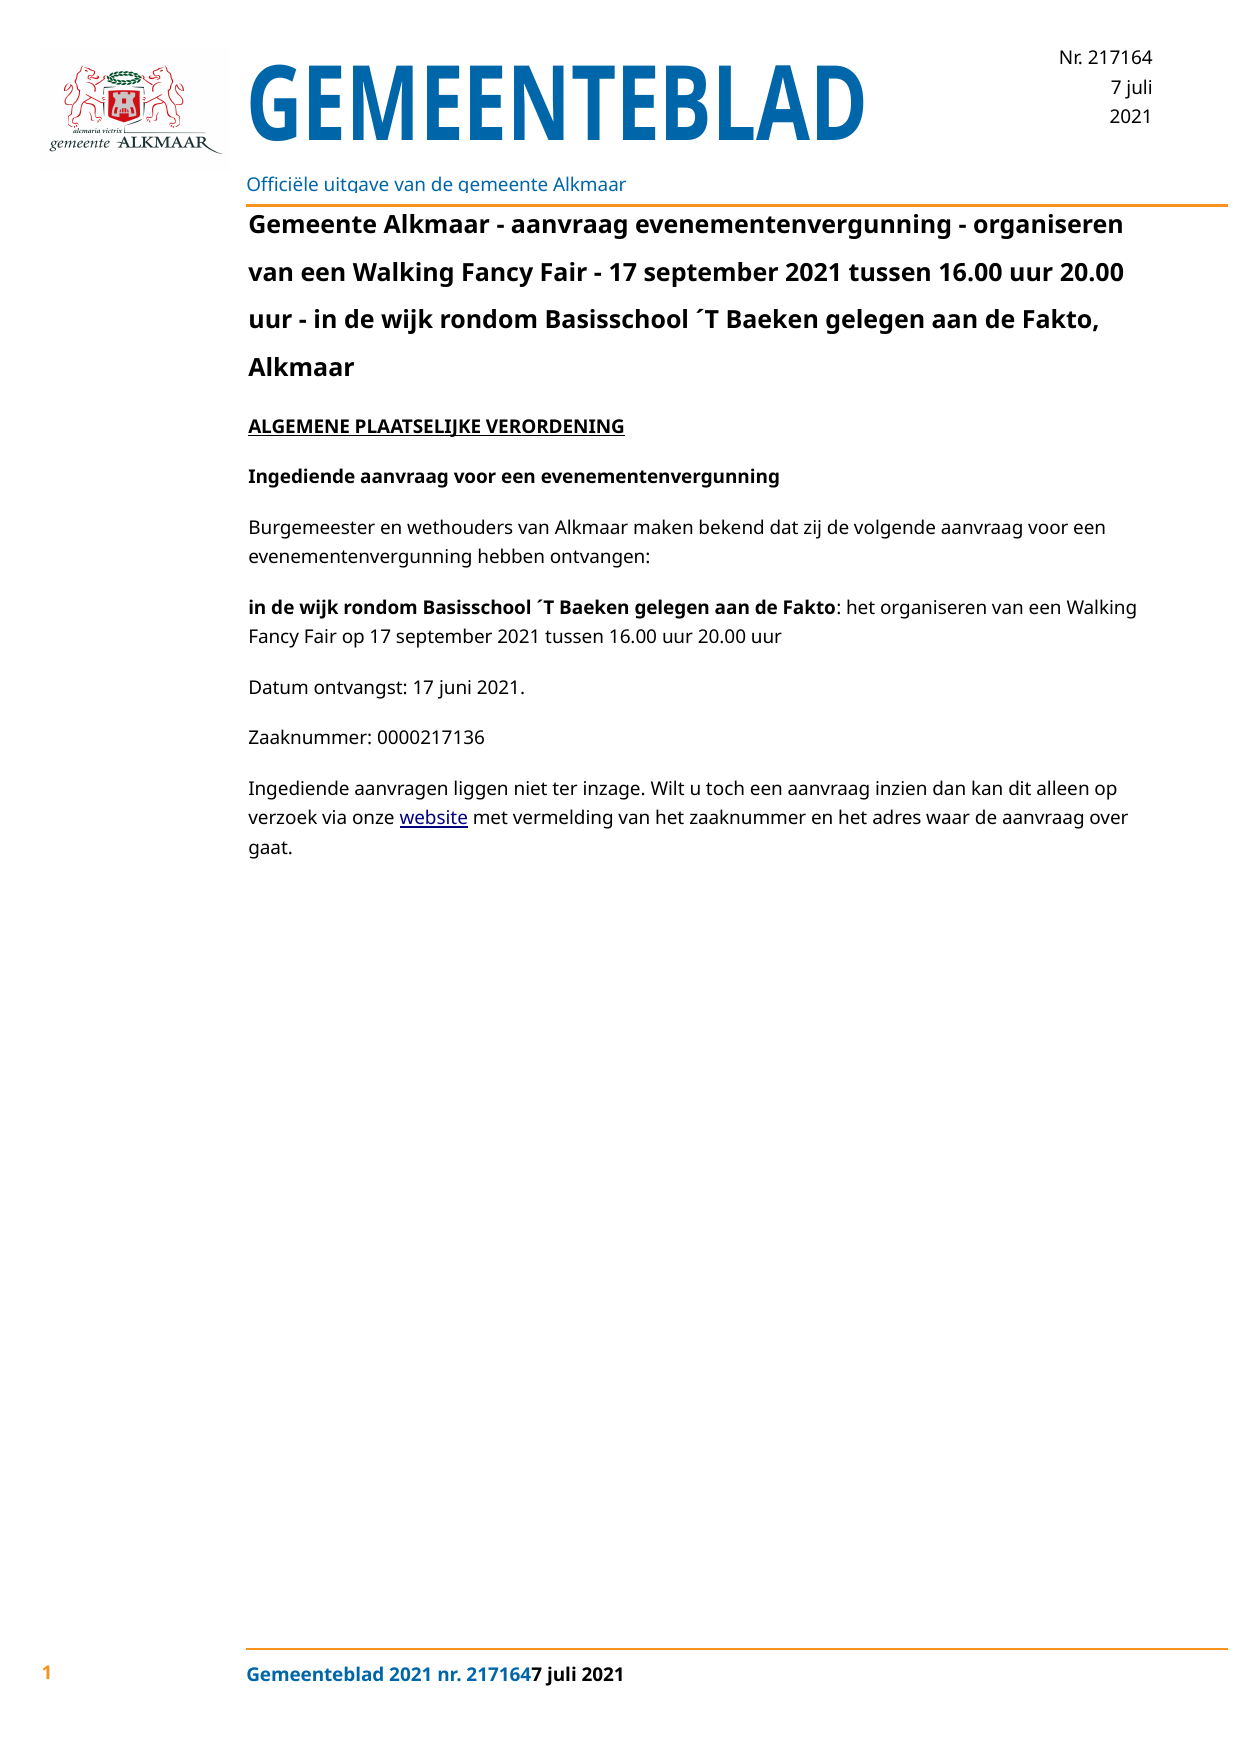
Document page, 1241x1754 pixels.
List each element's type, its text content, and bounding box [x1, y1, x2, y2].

picture [41, 47, 231, 172]
text in de wijk rondom Basisschool ´T Baeken gelegen aan de Fakto: het organiseren van een Walking Fancy Fair op 17 september 2021 tussen 16.00 uur 20.00 uur [248, 594, 1152, 649]
text ALGEMENE PLAATSELIJKE VERORDENING [248, 413, 1152, 439]
text Ingediende aanvragen liggen niet ter inzage. Wilt u toch een aanvraag inzien dan kan dit alleen op verzoek via onze website met vermelding van het zaaknummer en het adres waar de aanvraag over gaat. [248, 775, 1152, 860]
text Burgemeester en wethouders van Alkmaar maken bekend dat zij de volgende aanvraag voor een evenementenvergunning hebben ontvangen: [248, 514, 1152, 569]
text Ingediende aanvraag voor een evenementenvergunning [248, 463, 1152, 489]
text Datum ontvangst: 17 juni 2021. [248, 674, 1152, 700]
text Zaaknummer: 0000217136 [248, 724, 1152, 750]
text Gemeente Alkmaar - aanvraag evenementenvergunning - organiseren van een Walking Fancy Fair - 17 september 2021 tussen 16.00 uur 20.00 uur - in de wijk rondom Basisschool ´T Baeken gelegen aan de Fakto, Alkmaar [248, 207, 1152, 384]
